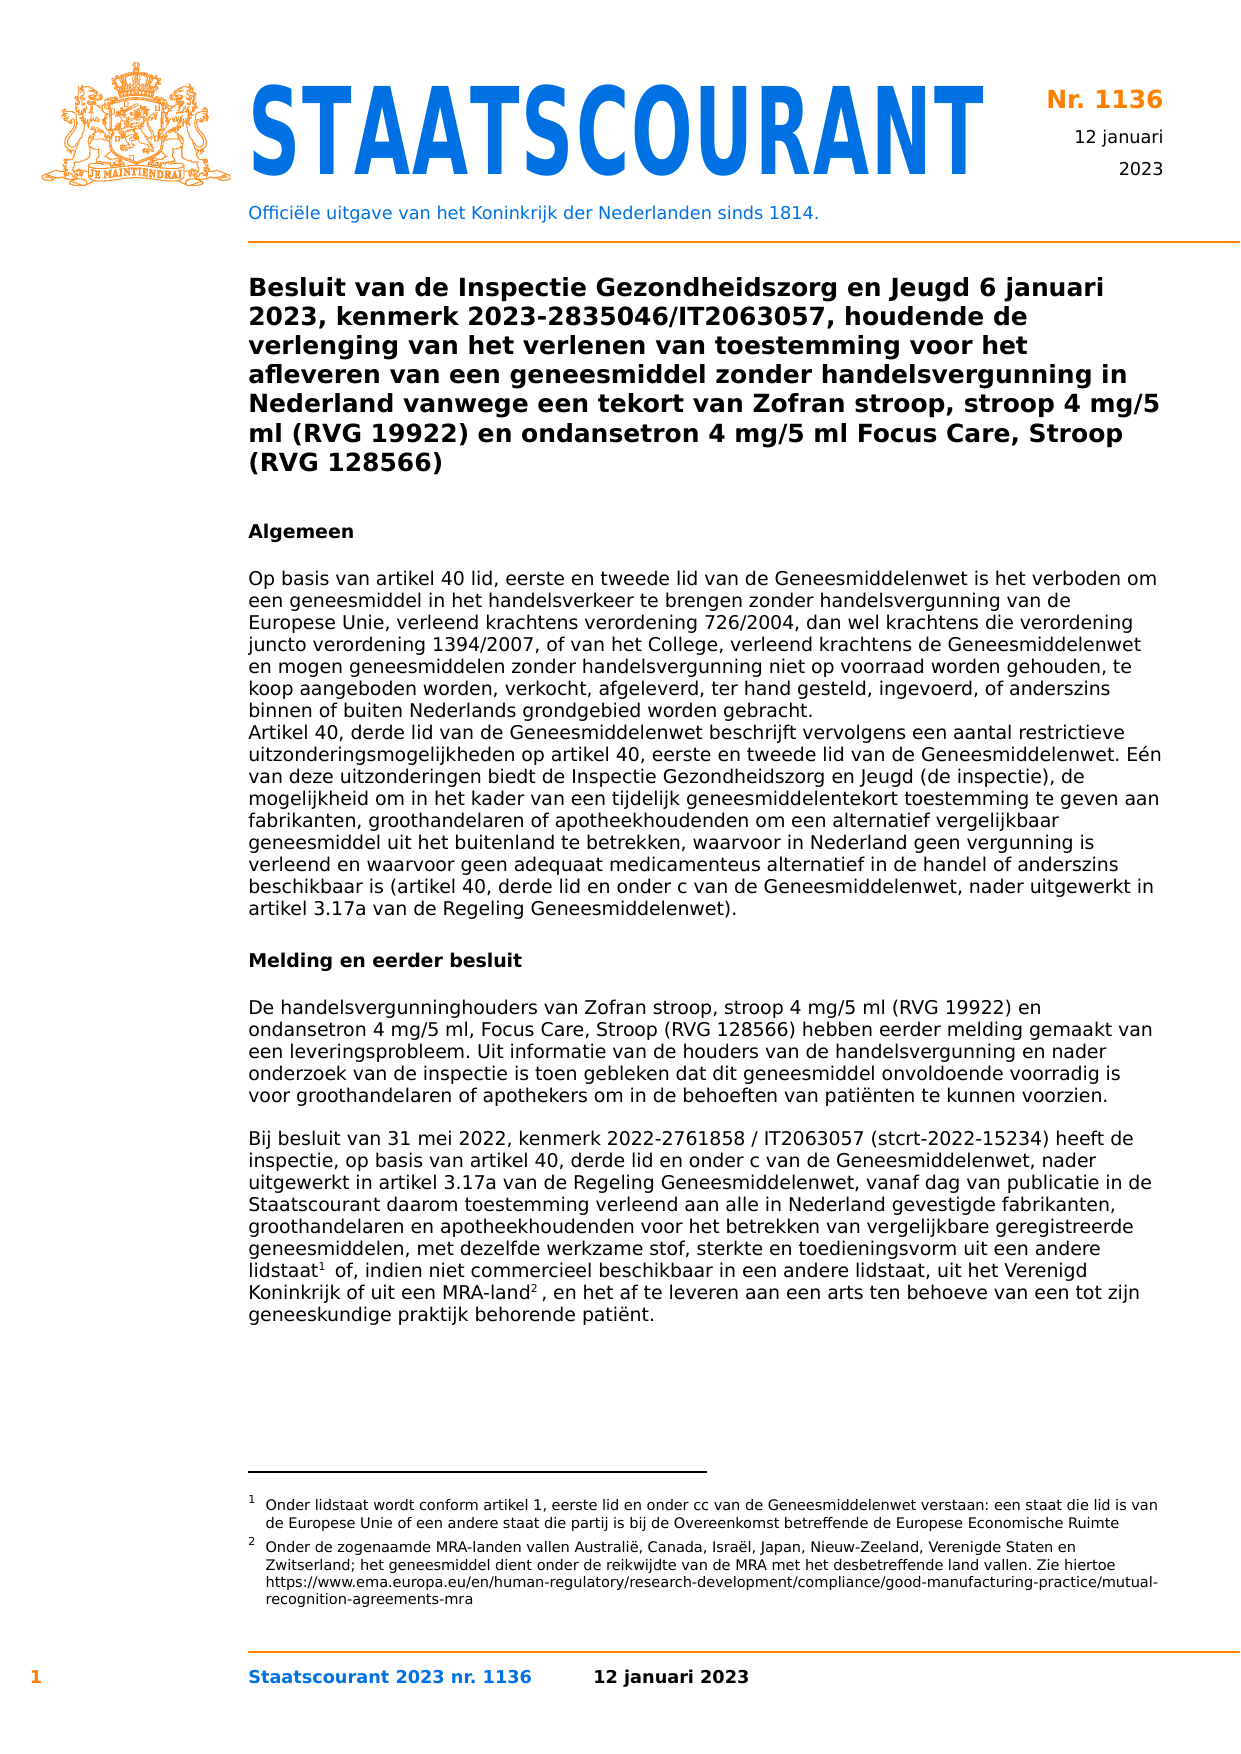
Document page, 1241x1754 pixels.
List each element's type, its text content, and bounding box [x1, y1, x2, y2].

table_header Nr. 1136 [998, 62, 1240, 121]
text Onder lidstaat wordt conform artikel 1, eerste lid en onder cc van de Geneesmiddelenwet verstaan: een staat die lid is van de Europese Unie of een andere staat die partij is bij de Overeenkomst betreffende de Europese Economische Ruimte [248, 1493, 1163, 1532]
text Bij besluit van 31 mei 2022, kenmerk 2022-2761858 / IT2063057 (stcrt-2022-15234) heeft de inspectie, op basis van artikel 40, derde lid en onder c van de Geneesmiddelenwet, nader uitgewerkt in artikel 3.17a van de Regeling Geneesmiddelenwet, vanaf dag van publicatie in de Staatscourant daarom toestemming verleend aan alle in Nederland gevestigde fabrikanten, groothandelaren en apotheekhoudenden voor het betrekken van vergelijkbare geregistreerde geneesmiddelen, met dezelfde werkzame stof, sterkte en toedieningsvorm uit een andere lidstaat of, indien niet commercieel beschikbaar in een andere lidstaat, uit het Verenigd Koninkrijk of uit een MRA-land, en het af te leveren aan een arts ten behoeve van een tot zijn geneeskundige praktijk behorende patiënt. [248, 1128, 1163, 1326]
text De handelsvergunninghouders van Zofran stroop, stroop 4 mg/5 ml (RVG 19922) en ondansetron 4 mg/5 ml, Focus Care, Stroop (RVG 128566) hebben eerder melding gemaakt van een leveringsprobleem. Uit informatie van de houders van de handelsvergunning en nader onderzoek van de inspectie is toen gebleken dat dit geneesmiddel onvoldoende voorradig is voor groothandelaren of apothekers om in de behoeften van patiënten te kunnen voorzien. [248, 997, 1163, 1106]
text Artikel 40, derde lid van de Geneesmiddelenwet beschrijft vervolgens een aantal restrictieve uitzonderingsmogelijkheden op artikel 40, eerste en tweede lid van de Geneesmiddelenwet. Eén van deze uitzonderingen biedt de Inspectie Gezondheidszorg en Jeugd (de inspectie), de mogelijkheid om in het kader van een tijdelijk geneesmiddelentekort toestemming te geven aan fabrikanten, groothandelaren of apotheekhoudenden om een alternatief vergelijkbaar geneesmiddel uit het buitenland te betrekken, waarvoor in Nederland geen vergunning is verleend en waarvoor geen adequaat medicamenteus alternatief in de handel of anderszins beschikbaar is (artikel 40, derde lid en onder c van de Geneesmiddelenwet, nader uitgewerkt in artikel 3.17a van de Regeling Geneesmiddelenwet). [248, 722, 1163, 919]
table_header STAATSCOURANT [248, 62, 998, 203]
table_cell 12 januari [998, 121, 1240, 153]
subtitle Algemeen [248, 521, 1163, 543]
subtitle Melding en eerder besluit [248, 949, 1163, 972]
table_cell Officiële uitgave van het Koninkrijk der Nederlanden sinds 1814. [248, 203, 1240, 241]
text Onder de zogenaamde MRA-landen vallen Australië, Canada, Israël, Japan, Nieuw-Zeeland, Verenigde Staten en Zwitserland; het geneesmiddel dient onder de reikwijdte van de MRA met het desbetreffende land vallen. Zie hiertoe https://www.ema.europa.eu/en/human-regulatory/research-development/compliance/good-manufacturing-practice/mutual-recognition-agreements-mra [248, 1535, 1163, 1608]
subtitle Besluit van de Inspectie Gezondheidszorg en Jeugd 6 januari 2023, kenmerk 2023-2835046/IT2063057, houdende de verlenging van het verlenen van toestemming voor het afleveren van een geneesmiddel zonder handelsvergunning in Nederland vanwege een tekort van Zofran stroop, stroop 4 mg/5 ml (RVG 19922) en ondansetron 4 mg/5 ml Focus Care, Stroop (RVG 128566) [248, 273, 1163, 477]
table_header [25, 62, 248, 241]
picture [41, 62, 231, 186]
table_cell 2023 [998, 153, 1240, 203]
text Op basis van artikel 40 lid, eerste en tweede lid van de Geneesmiddelenwet is het verboden om een geneesmiddel in het handelsverkeer te brengen zonder handelsvergunning van de Europese Unie, verleend krachtens verordening 726/2004, dan wel krachtens die verordening juncto verordening 1394/2007, of van het College, verleend krachtens de Geneesmiddelenwet en mogen geneesmiddelen zonder handelsvergunning niet op voorraad worden gehouden, te koop aangeboden worden, verkocht, afgeleverd, ter hand gesteld, ingevoerd, of anderszins binnen of buiten Nederlands grondgebied worden gebracht. [248, 568, 1163, 722]
